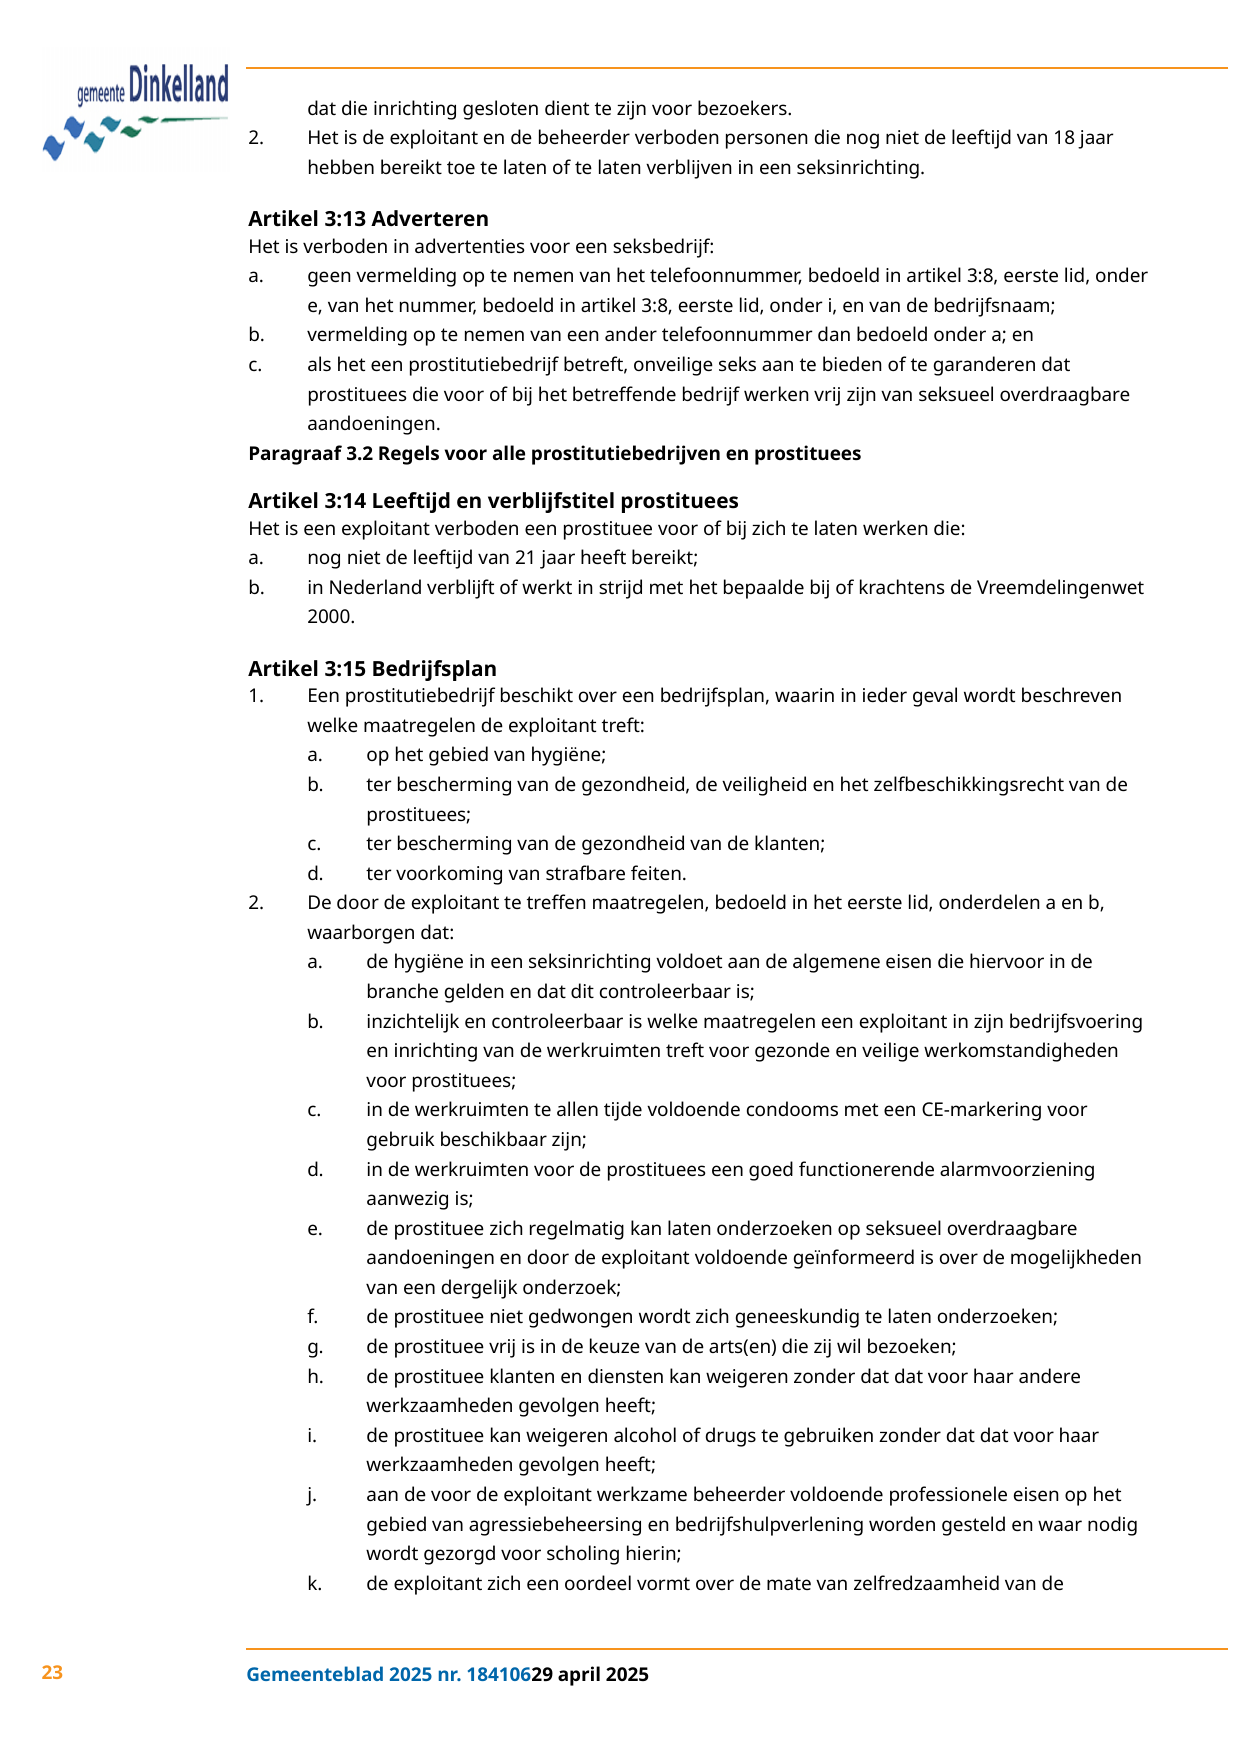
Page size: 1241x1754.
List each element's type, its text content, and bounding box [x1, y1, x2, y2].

list in de werkruimten te allen tijde voldoende condooms met een CE-markering voor gebruik beschikbaar zijn; [307, 1097, 1152, 1152]
list op het gebied van hygiëne; [307, 742, 1152, 767]
list nog niet de leeftijd van 21 jaar heeft bereikt; [248, 544, 1152, 570]
list de prostituee kan weigeren alcohol of drugs te gebruiken zonder dat dat voor haar werkzaamheden gevolgen heeft; [307, 1422, 1152, 1477]
list De door de exploitant te treffen maatregelen, bedoeld in het eerste lid, onderdelen a en b, waarborgen dat: [248, 889, 1152, 945]
text Het is een exploitant verboden een prostituee voor of bij zich te laten werken die: [248, 515, 1152, 541]
list vermelding op te nemen van een ander telefoonnummer dan bedoeld onder a; en [248, 322, 1152, 347]
list de prostituee niet gedwongen wordt zich geneeskundig te laten onderzoeken; [307, 1304, 1152, 1329]
list de prostituee zich regelmatig kan laten onderzoeken op seksueel overdraagbare aandoeningen en door de exploitant voldoende geïnformeerd is over de mogelijkheden van een dergelijk onderzoek; [307, 1215, 1152, 1300]
list in Nederland verblijft of werkt in strijd met het bepaalde bij of krachtens de Vreemdelingenwet 2000. [248, 574, 1152, 629]
list geen vermelding op te nemen van het telefoonnummer, bedoeld in artikel 3:8, eerste lid, onder e, van het nummer, bedoeld in artikel 3:8, eerste lid, onder i, en van de bedrijfsnaam; [248, 262, 1152, 318]
list in de werkruimten voor de prostituees een goed functionerende alarmvoorziening aanwezig is; [307, 1156, 1152, 1211]
list de exploitant zich een oordeel vormt over de mate van zelfredzaamheid van de [307, 1570, 1152, 1596]
list als het een prostitutiebedrijf betreft, onveilige seks aan te bieden of te garanderen dat prostituees die voor of bij het betreffende bedrijf werken vrij zijn van seksueel overdraagbare aandoeningen. [248, 351, 1152, 436]
list de prostituee vrij is in de keuze van de arts(en) die zij wil bezoeken; [307, 1333, 1152, 1359]
text Paragraaf 3.2 Regels voor alle prostitutiebedrijven en prostituees [248, 440, 1152, 466]
list aan de voor de exploitant werkzame beheerder voldoende professionele eisen op het gebied van agressiebeheersing en bedrijfshulpverlening worden gesteld en waar nodig wordt gezorgd voor scholing hierin; [307, 1481, 1152, 1566]
list inzichtelijk en controleerbaar is welke maatregelen een exploitant in zijn bedrijfsvoering en inrichting van de werkruimten treft voor gezonde en veilige werkomstandigheden voor prostituees; [307, 1008, 1152, 1093]
list dat die inrichting gesloten dient te zijn voor bezoekers. [248, 95, 1152, 121]
list Het is de exploitant en de beheerder verboden personen die nog niet de leeftijd van 18 jaar hebben bereikt toe te laten of te laten verblijven in een seksinrichting. [248, 124, 1152, 180]
text Artikel 3:15 Bedrijfsplan [248, 654, 1152, 682]
list de hygiëne in een seksinrichting voldoet aan de algemene eisen die hiervoor in de branche gelden en dat dit controleerbaar is; [307, 949, 1152, 1004]
list de prostituee klanten en diensten kan weigeren zonder dat dat voor haar andere werkzaamheden gevolgen heeft; [307, 1363, 1152, 1418]
text Artikel 3:13 Adverteren [248, 204, 1152, 233]
list Een prostitutiebedrijf beschikt over een bedrijfsplan, waarin in ieder geval wordt beschreven welke maatregelen de exploitant treft: [248, 682, 1152, 738]
list ter bescherming van de gezondheid van de klanten; [307, 830, 1152, 856]
text Het is verboden in advertenties voor een seksbedrijf: [248, 233, 1152, 258]
list ter voorkoming van strafbare feiten. [307, 860, 1152, 886]
text Artikel 3:14 Leeftijd en verblijfstitel prostituees [248, 486, 1152, 515]
picture [41, 47, 231, 172]
list ter bescherming van de gezondheid, de veiligheid en het zelfbeschikkingsrecht van de prostituees; [307, 771, 1152, 827]
